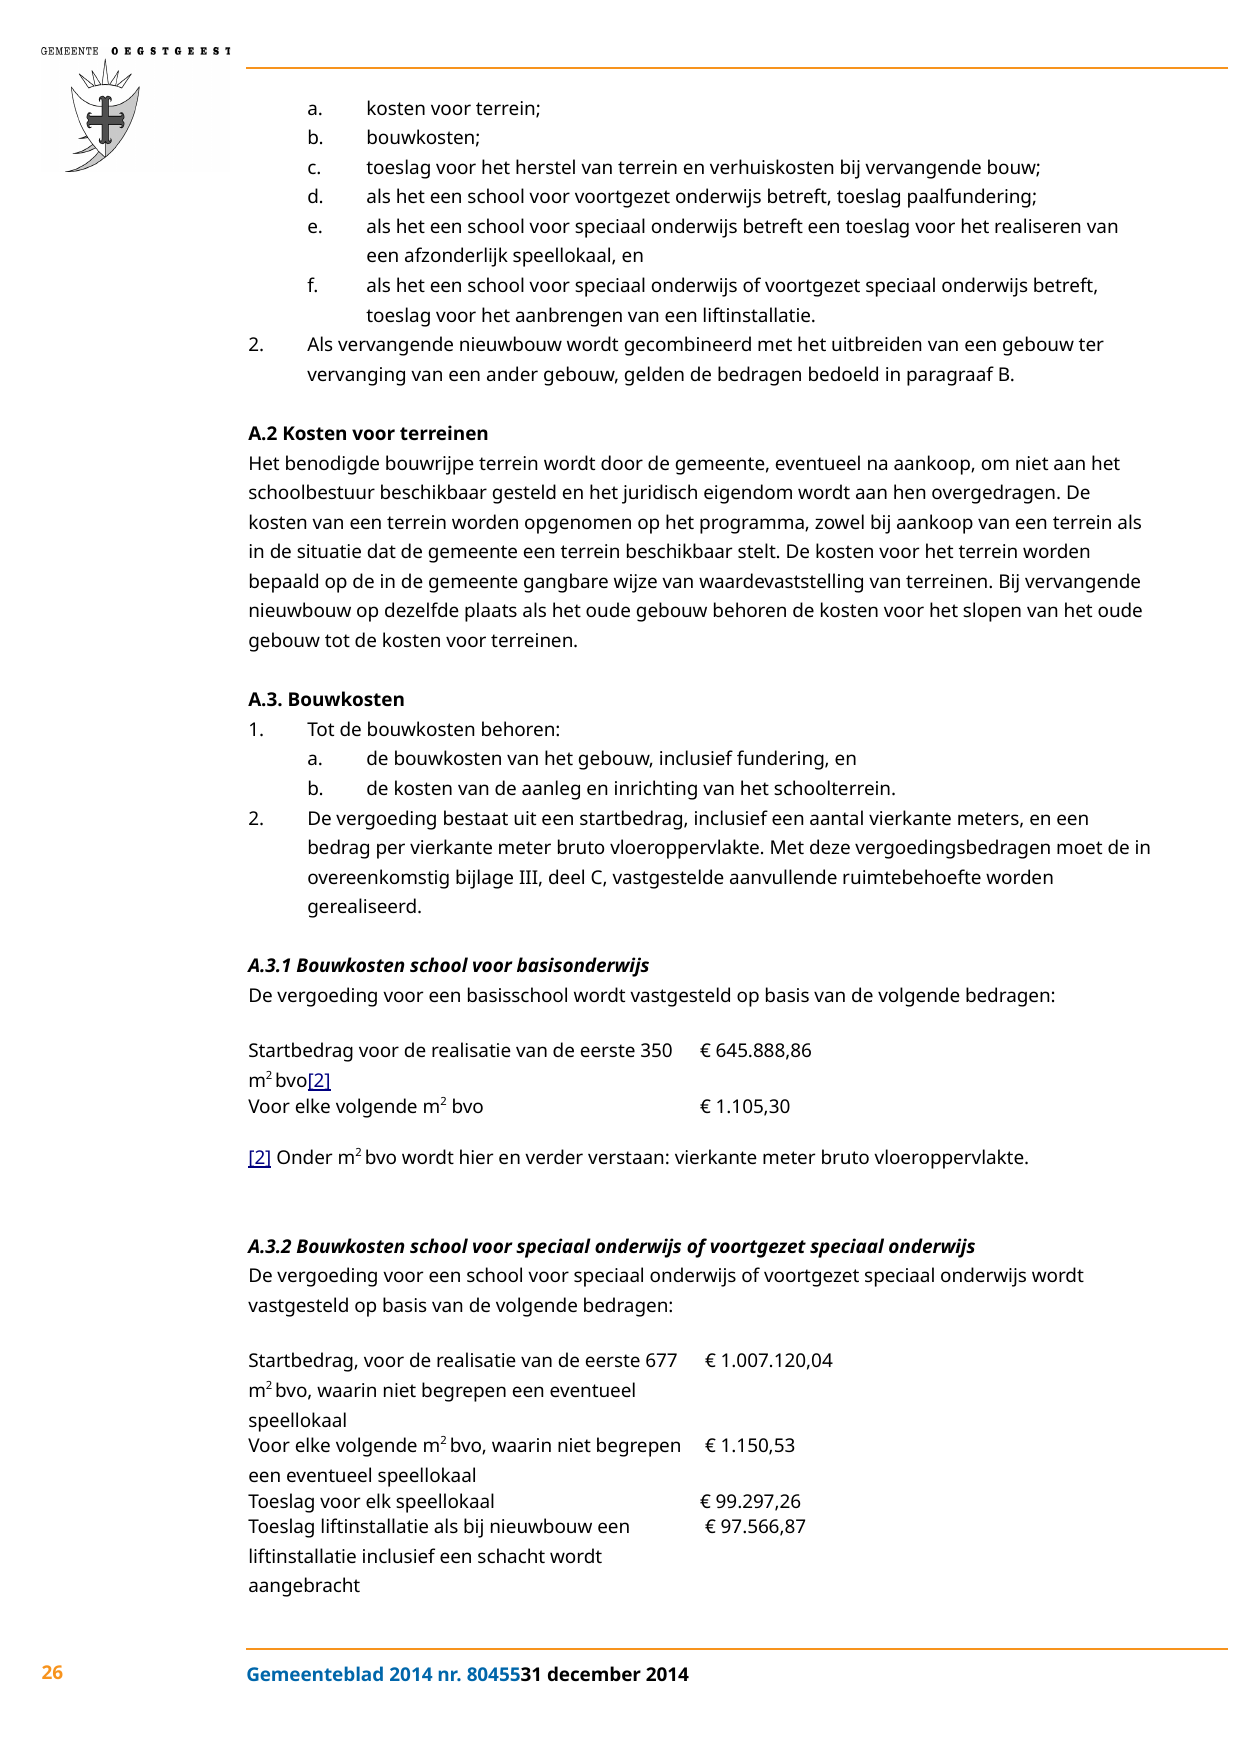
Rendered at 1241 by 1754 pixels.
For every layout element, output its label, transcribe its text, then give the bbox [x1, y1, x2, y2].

table_header Startbedrag, voor de realisatie van de eerste 677 m2 bvo, waarin niet begrepen een eventueel speellokaal [248, 1348, 700, 1432]
table_cell € 99.297,26 [700, 1488, 1152, 1513]
list als het een school voor voortgezet onderwijs betreft, toeslag paalfundering; [307, 183, 1152, 209]
text [2] Onder m2 bvo wordt hier en verder verstaan: vierkante meter bruto vloeroppervlakte. [248, 1144, 1152, 1170]
table_cell € 1.105,30 [700, 1093, 1152, 1119]
table_cell € 97.566,87 [700, 1514, 1152, 1598]
list Als vervangende nieuwbouw wordt gecombineerd met het uitbreiden van een gebouw ter vervanging van een ander gebouw, gelden de bedragen bedoeld in paragraaf B. [248, 331, 1152, 387]
table_cell € 1.150,53 [700, 1433, 1152, 1488]
text De vergoeding voor een school voor speciaal onderwijs of voortgezet speciaal onderwijs wordt vastgesteld op basis van de volgende bedragen: [248, 1263, 1152, 1318]
text Het benodigde bouwrijpe terrein wordt door de gemeente, eventueel na aankoop, om niet aan het schoolbestuur beschikbaar gesteld en het juridisch eigendom wordt aan hen overgedragen. De kosten van een terrein worden opgenomen op het programma, zowel bij aankoop van een terrein als in de situatie dat de gemeente een terrein beschikbaar stelt. De kosten voor het terrein worden bepaald op de in de gemeente gangbare wijze van waardevaststelling van terreinen. Bij vervangende nieuwbouw op dezelfde plaats als het oude gebouw behoren de kosten voor het slopen van het oude gebouw tot de kosten voor terreinen. [248, 450, 1152, 653]
list Tot de bouwkosten behoren: [248, 716, 1152, 742]
list bouwkosten; [307, 124, 1152, 150]
text De vergoeding voor een basisschool wordt vastgesteld op basis van de volgende bedragen: [248, 982, 1152, 1008]
table_header Startbedrag voor de realisatie van de eerste 350 m2 bvo[2] [248, 1038, 700, 1093]
list de kosten van de aanleg en inrichting van het schoolterrein. [307, 775, 1152, 801]
table_header € 1.007.120,04 [700, 1348, 1152, 1432]
table_header € 645.888,86 [700, 1038, 1152, 1093]
text A.2 Kosten voor terreinen [248, 420, 1152, 446]
table_cell Voor elke volgende m2 bvo [248, 1093, 700, 1119]
text A.3.2 Bouwkosten school voor speciaal onderwijs of voortgezet speciaal onderwijs [248, 1233, 1152, 1259]
list als het een school voor speciaal onderwijs of voortgezet speciaal onderwijs betreft, toeslag voor het aanbrengen van een liftinstallatie. [307, 272, 1152, 328]
table_cell Toeslag liftinstallatie als bij nieuwbouw een liftinstallatie inclusief een schacht wordt aangebracht [248, 1514, 700, 1598]
list de bouwkosten van het gebouw, inclusief fundering, en [307, 746, 1152, 771]
picture [41, 47, 231, 172]
list kosten voor terrein; [307, 95, 1152, 121]
list De vergoeding bestaat uit een startbedrag, inclusief een aantal vierkante meters, en een bedrag per vierkante meter bruto vloeroppervlakte. Met deze vergoedingsbedragen moet de in overeen­komstig bijlage III, deel C, vastgestelde aanvullende ruimtebehoefte worden gerealiseerd. [248, 805, 1152, 919]
table_cell Toeslag voor elk speellokaal [248, 1488, 700, 1513]
text A.3. Bouwkosten [248, 686, 1152, 712]
text A.3.1 Bouwkosten school voor basisonderwijs [248, 953, 1152, 978]
list als het een school voor speciaal onderwijs betreft een toeslag voor het realiseren van een afzonderlijk speellokaal, en [307, 213, 1152, 268]
table_cell Voor elke volgende m2 bvo, waarin niet begrepen een eventueel speellokaal [248, 1433, 700, 1488]
list toeslag voor het herstel van terrein en verhuiskosten bij vervangende bouw; [307, 154, 1152, 180]
